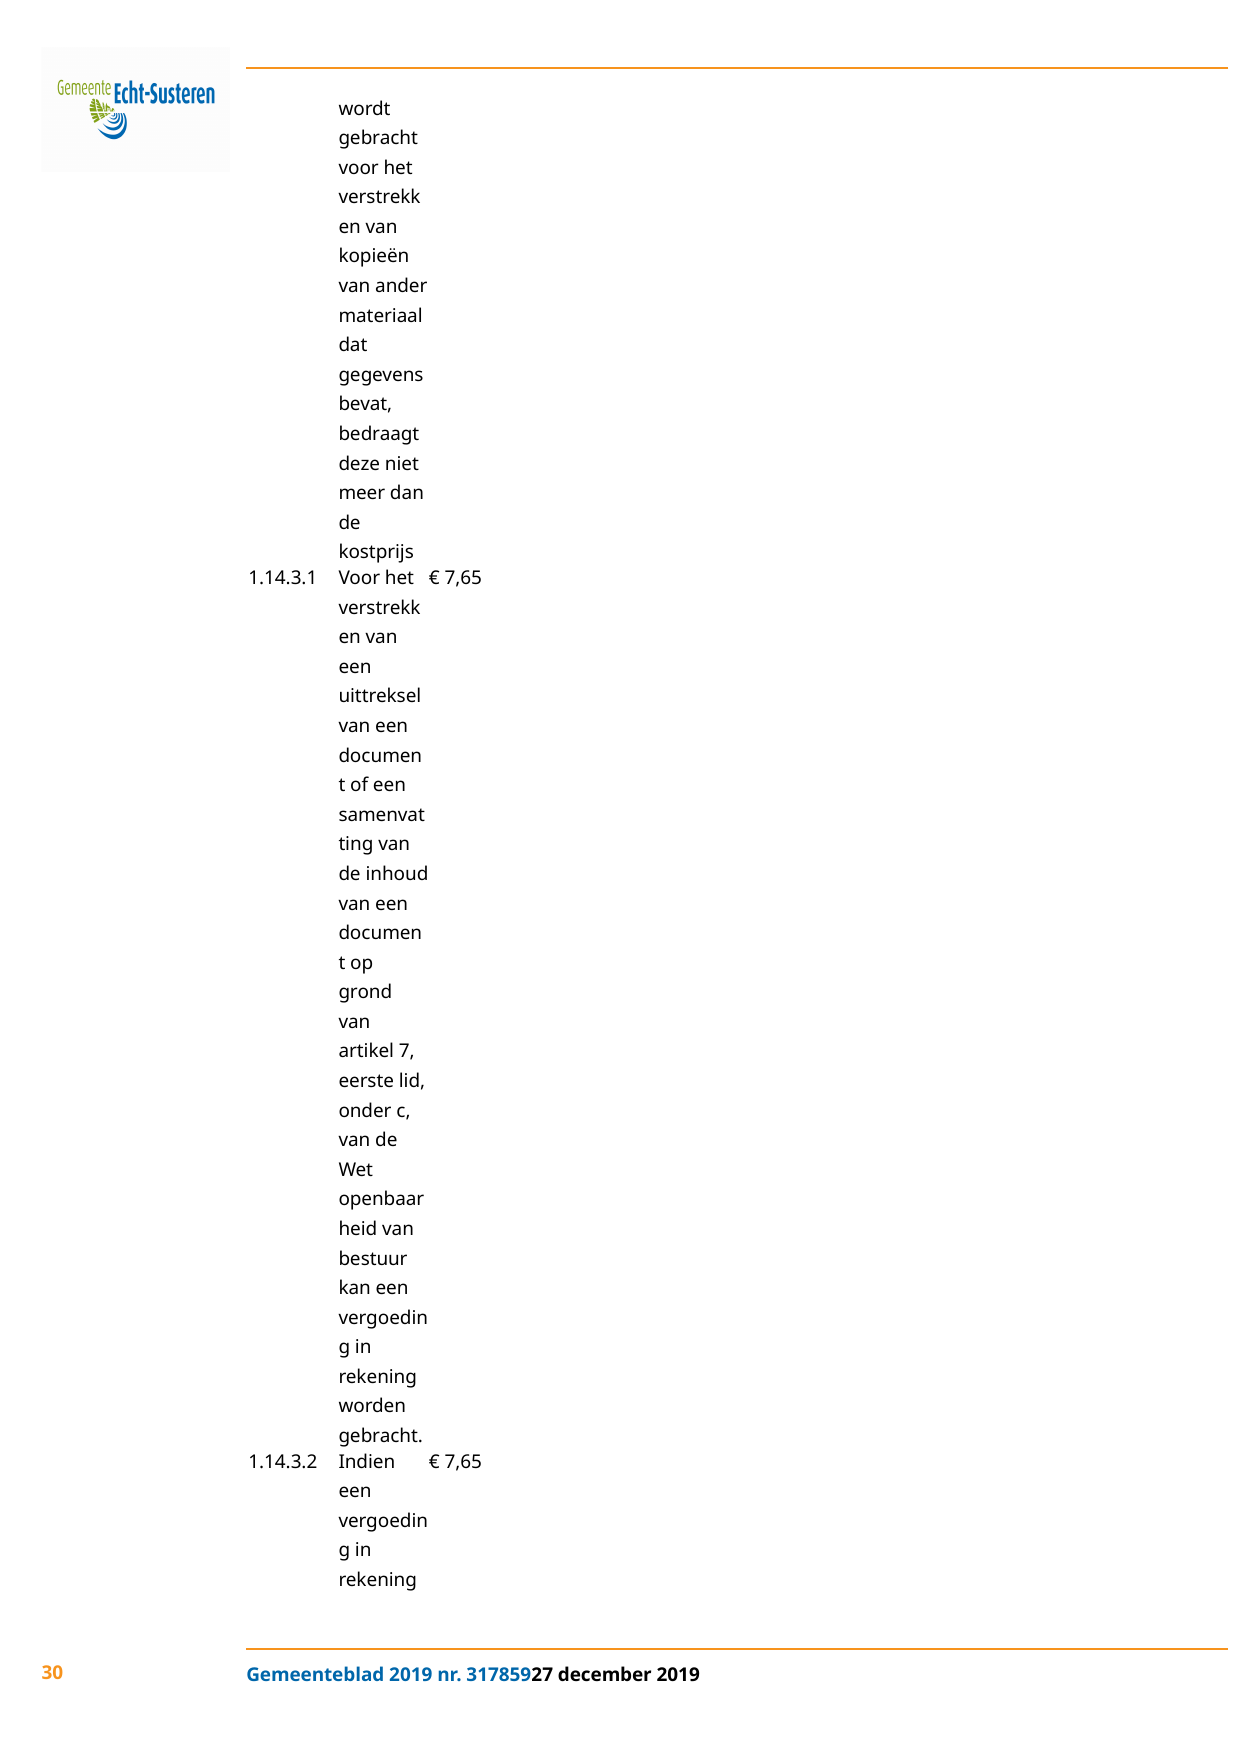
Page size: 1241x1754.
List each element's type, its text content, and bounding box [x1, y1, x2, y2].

table_cell € 7,65 [429, 564, 519, 1448]
table_cell 1.14.3.2 [248, 1448, 338, 1592]
table_cell € 7,65 [429, 1448, 519, 1592]
table_cell [519, 564, 700, 1448]
table_cell [519, 1448, 700, 1592]
picture [41, 47, 231, 172]
table_cell 1.14.3.1 [248, 564, 338, 1448]
table_cell wordt gebracht voor het verstrekken van kopieën van ander materiaal dat gegevens bevat, bedraagt deze niet meer dan de kostprijs [338, 95, 429, 564]
table_cell [519, 95, 700, 564]
table_cell Voor het verstrekken van een uittreksel van een document of een samenvatting van de inhoud van een document op grond van artikel 7, eerste lid, onder c, van de Wet openbaarheid van bestuur kan een vergoeding in rekening worden gebracht. [338, 564, 429, 1448]
table_cell [429, 95, 519, 564]
table_cell Indien een vergoeding in rekening [338, 1448, 429, 1592]
table_cell [248, 95, 338, 564]
